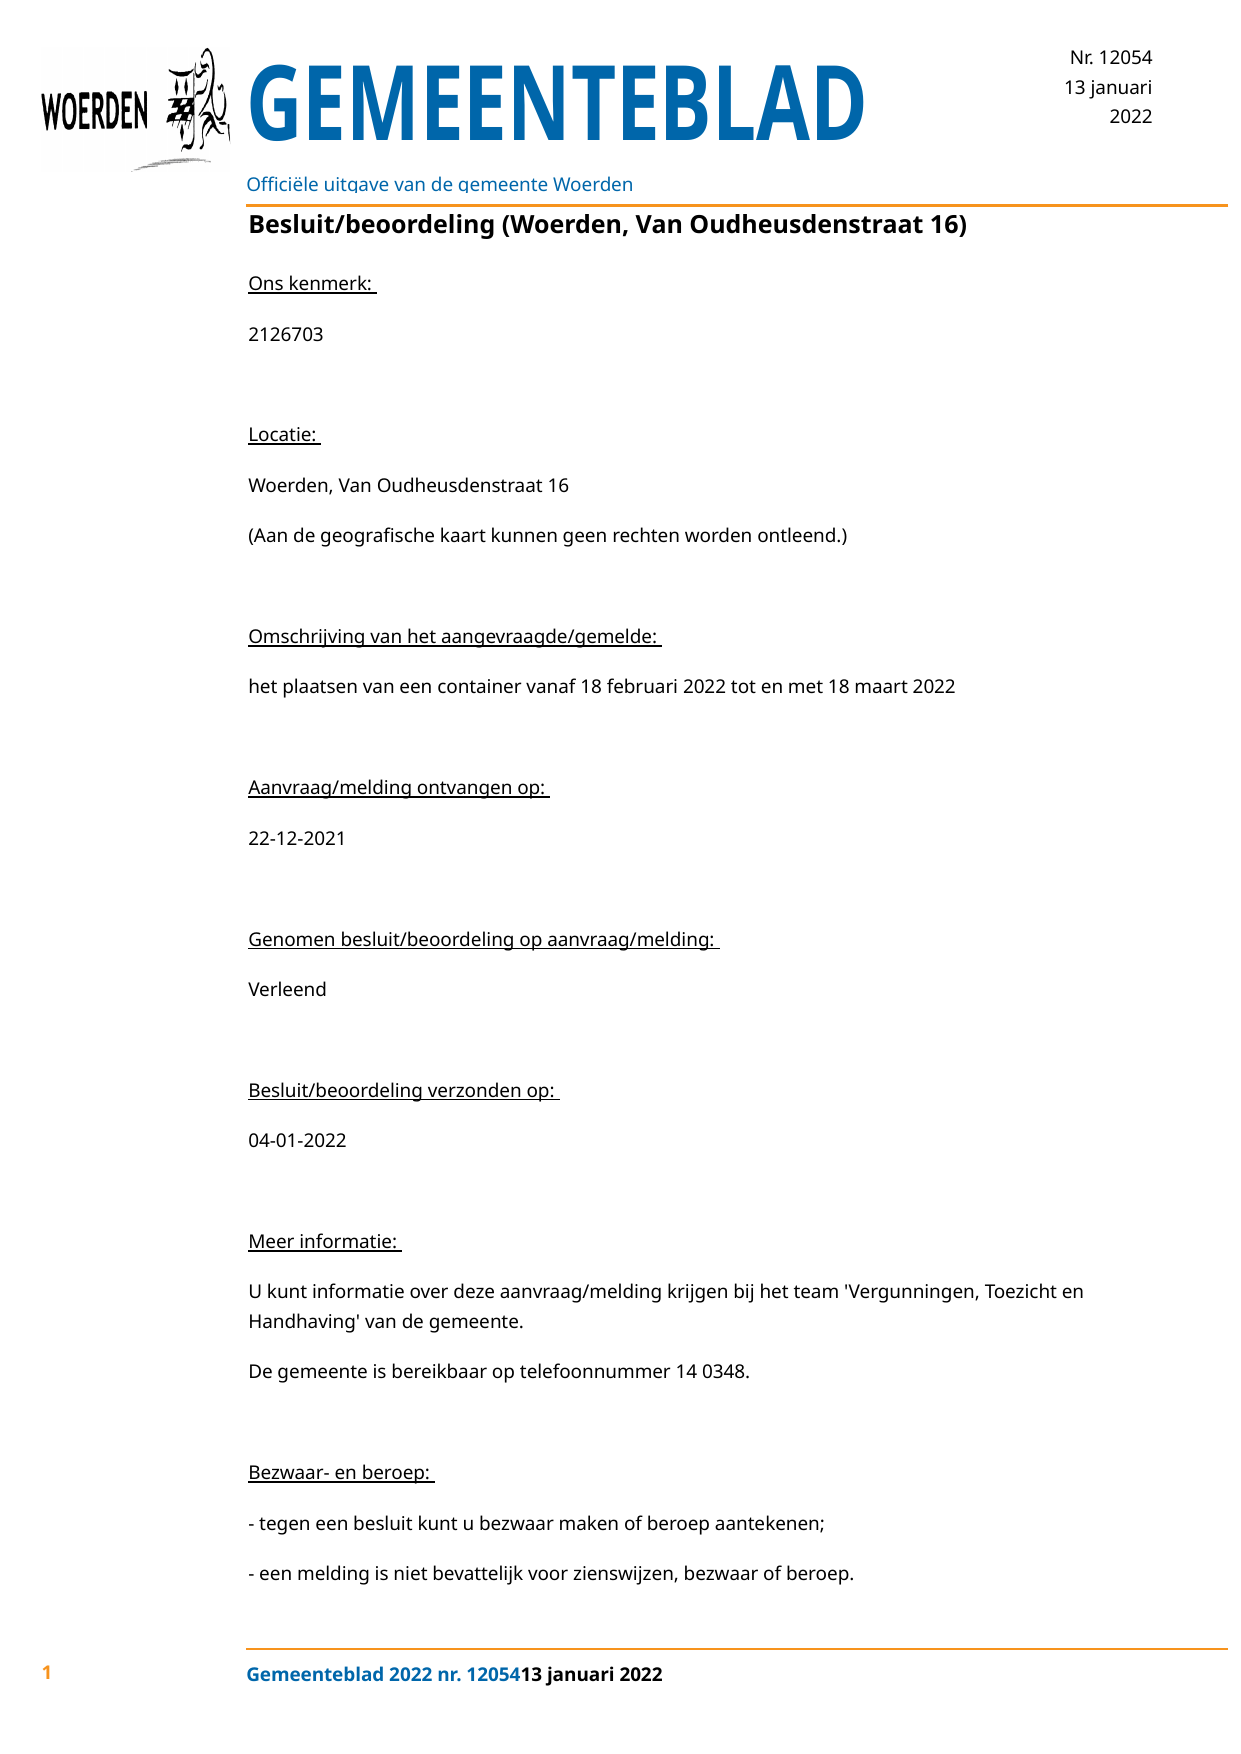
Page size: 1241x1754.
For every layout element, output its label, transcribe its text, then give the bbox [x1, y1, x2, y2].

text 22-12-2021 [248, 825, 1152, 851]
text Meer informatie: [248, 1228, 1152, 1254]
text Genomen besluit/beoordeling op aanvraag/melding: [248, 926, 1152, 951]
text Ons kenmerk: [248, 270, 1152, 296]
text Omschrijving van het aangevraagde/gemelde: [248, 623, 1152, 649]
text het plaatsen van een container vanaf 18 februari 2022 tot en met 18 maart 2022 [248, 674, 1152, 699]
text Locatie: [248, 422, 1152, 447]
text 2126703 [248, 321, 1152, 346]
text Besluit/beoordeling (Woerden, Van Oudheusdenstraat 16) [248, 207, 1152, 241]
text - een melding is niet bevattelijk voor zienswijzen, bezwaar of beroep. [248, 1560, 1152, 1586]
text Verleend [248, 976, 1152, 1002]
text 04-01-2022 [248, 1127, 1152, 1153]
text Bezwaar- en beroep: [248, 1459, 1152, 1485]
text U kunt informatie over deze aanvraag/melding krijgen bij het team 'Vergunningen, Toezicht en Handhaving' van de gemeente. [248, 1279, 1152, 1334]
text Woerden, Van Oudheusdenstraat 16 [248, 472, 1152, 498]
text De gemeente is bereikbaar op telefoonnummer 14 0348. [248, 1359, 1152, 1384]
text Aanvraag/melding ontvangen op: [248, 774, 1152, 800]
text - tegen een besluit kunt u bezwaar maken of beroep aantekenen; [248, 1510, 1152, 1536]
text (Aan de geografische kaart kunnen geen rechten worden ontleend.) [248, 522, 1152, 548]
text Besluit/beoordeling verzonden op: [248, 1077, 1152, 1103]
picture [41, 47, 231, 172]
